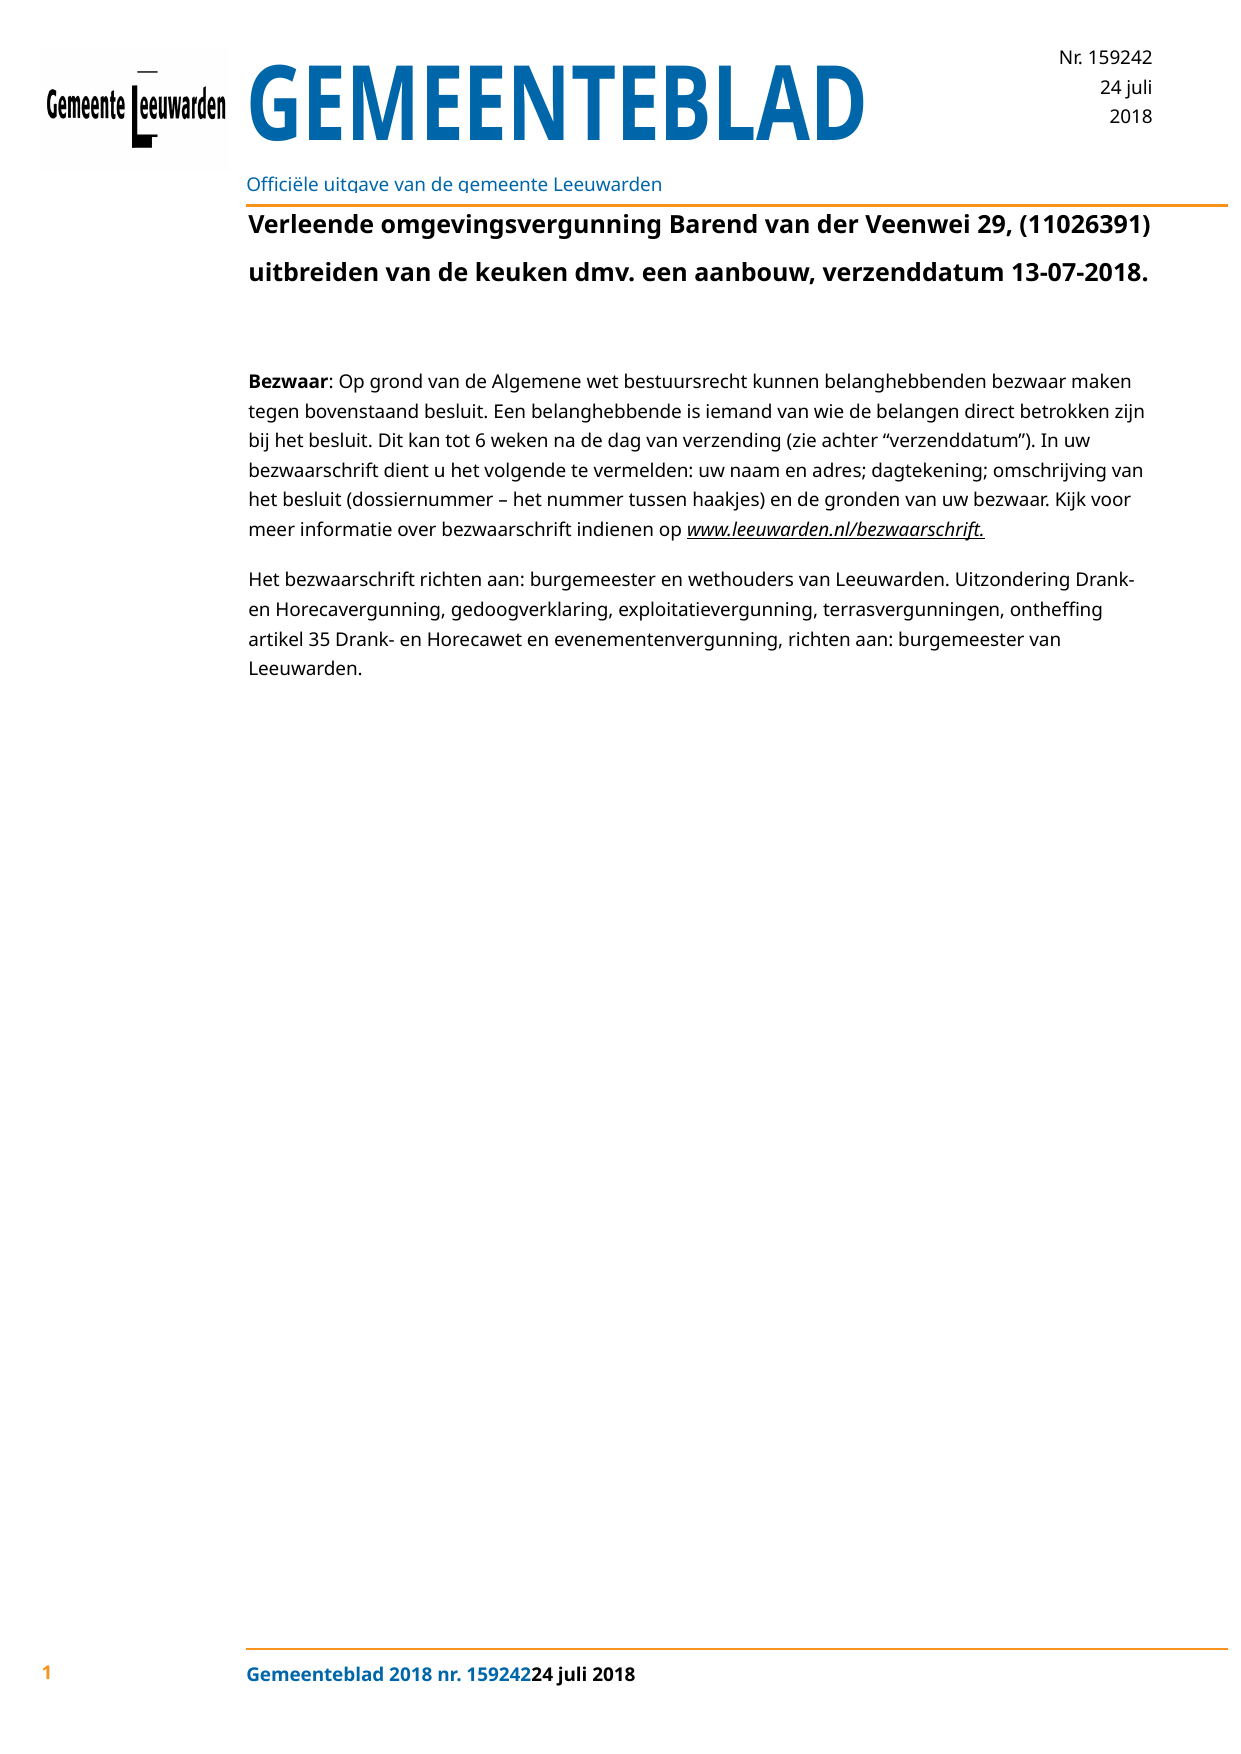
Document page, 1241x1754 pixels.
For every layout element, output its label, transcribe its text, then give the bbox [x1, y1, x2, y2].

text Bezwaar: Op grond van de Algemene wet bestuursrecht kunnen belanghebbenden bezwaar maken tegen bovenstaand besluit. Een belanghebbende is iemand van wie de belangen direct betrokken zijn bij het besluit. Dit kan tot 6 weken na de dag van verzending (zie achter “verzenddatum”). In uw bezwaarschrift dient u het volgende te vermelden: uw naam en adres; dagtekening; omschrijving van het besluit (dossiernummer – het nummer tussen haakjes) en de gronden van uw bezwaar. Kijk voor meer informatie over bezwaarschrift indienen op www.leeuwarden.nl/bezwaarschrift. [248, 368, 1152, 542]
text Verleende omgevingsvergunning Barend van der Veenwei 29, (11026391) uitbreiden van de keuken dmv. een aanbouw, verzenddatum 13-07-2018. [248, 207, 1152, 288]
text Het bezwaarschrift richten aan: burgemeester en wethouders van Leeuwarden. Uitzondering Drank- en Horecavergunning, gedoogverklaring, exploitatievergunning, terrasvergunningen, ontheffing artikel 35 Drank- en Horecawet en evenementenvergunning, richten aan: burgemeester van Leeuwarden. [248, 567, 1152, 681]
picture [41, 47, 231, 172]
